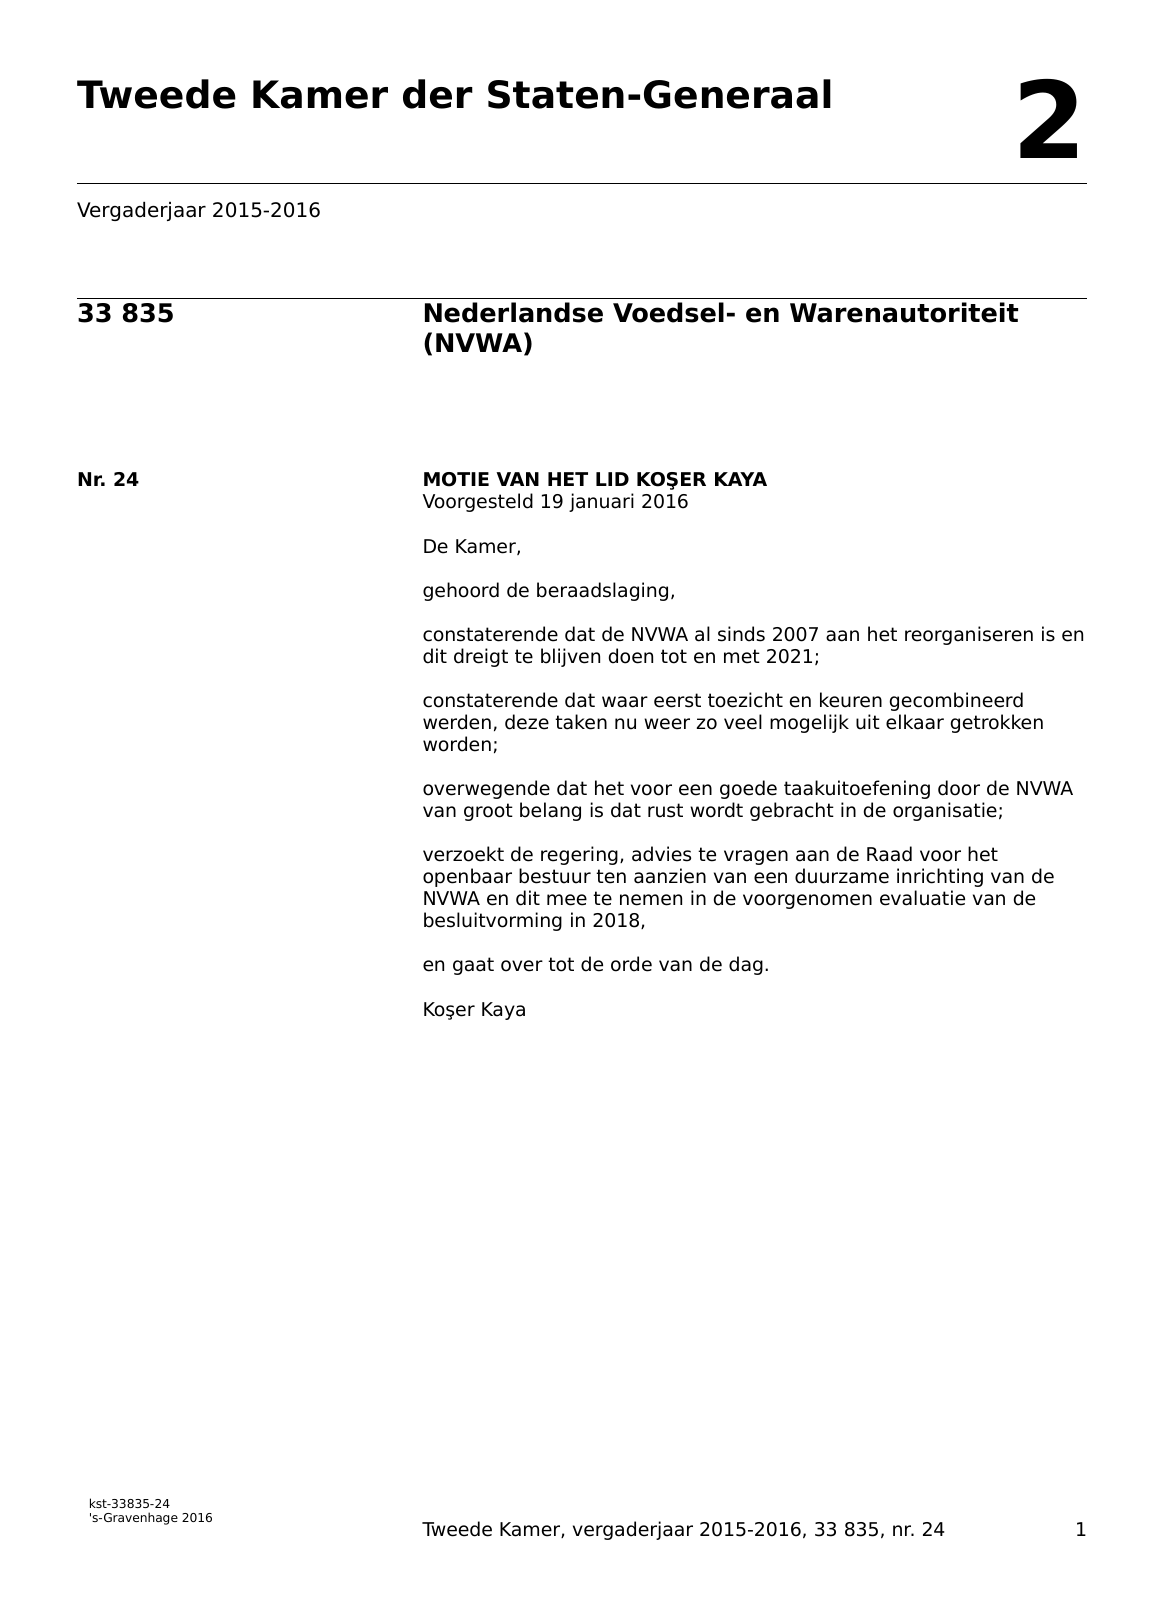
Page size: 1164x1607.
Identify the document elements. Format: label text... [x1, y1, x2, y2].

table_header Tweede Kamer der Staten-Generaal [77, 59, 886, 183]
text De Kamer, [422, 536, 1087, 557]
text constaterende dat waar eerst toezicht en keuren gecombineerd werden, deze taken nu weer zo veel mogelijk uit elkaar getrokken worden; [422, 690, 1087, 756]
text verzoekt de regering, advies te vragen aan de Raad voor het openbaar bestuur ten aanzien van een duurzame inrichting van de NVWA en dit mee te nemen in de voorgenomen evaluatie van de besluitvorming in 2018, [422, 844, 1087, 932]
text Koşer Kaya [422, 998, 1087, 1021]
text kst-33835-24 [88, 1497, 323, 1511]
subtitle Nr. 24 MOTIE VAN HET LID KOŞER KAYA [77, 469, 1087, 491]
text overwegende dat het voor een goede taakuitoefening door de NVWA van groot belang is dat rust wordt gebracht in de organisatie; [422, 778, 1087, 822]
text Voorgesteld 19 januari 2016 [422, 491, 1087, 513]
text constaterende dat de NVWA al sinds 2007 aan het reorganiseren is en dit dreigt te blijven doen tot en met 2021; [422, 624, 1087, 668]
text en gaat over tot de orde van de dag. [422, 954, 1087, 976]
subtitle 33 835 Nederlandse Voedsel- en Warenautoriteit (NVWA) [77, 299, 1087, 358]
text 's-Gravenhage 2016 [88, 1511, 323, 1525]
table_header 2 [886, 59, 1087, 183]
table_cell Vergaderjaar 2015-2016 [77, 184, 1087, 298]
text gehoord de beraadslaging, [422, 580, 1087, 602]
